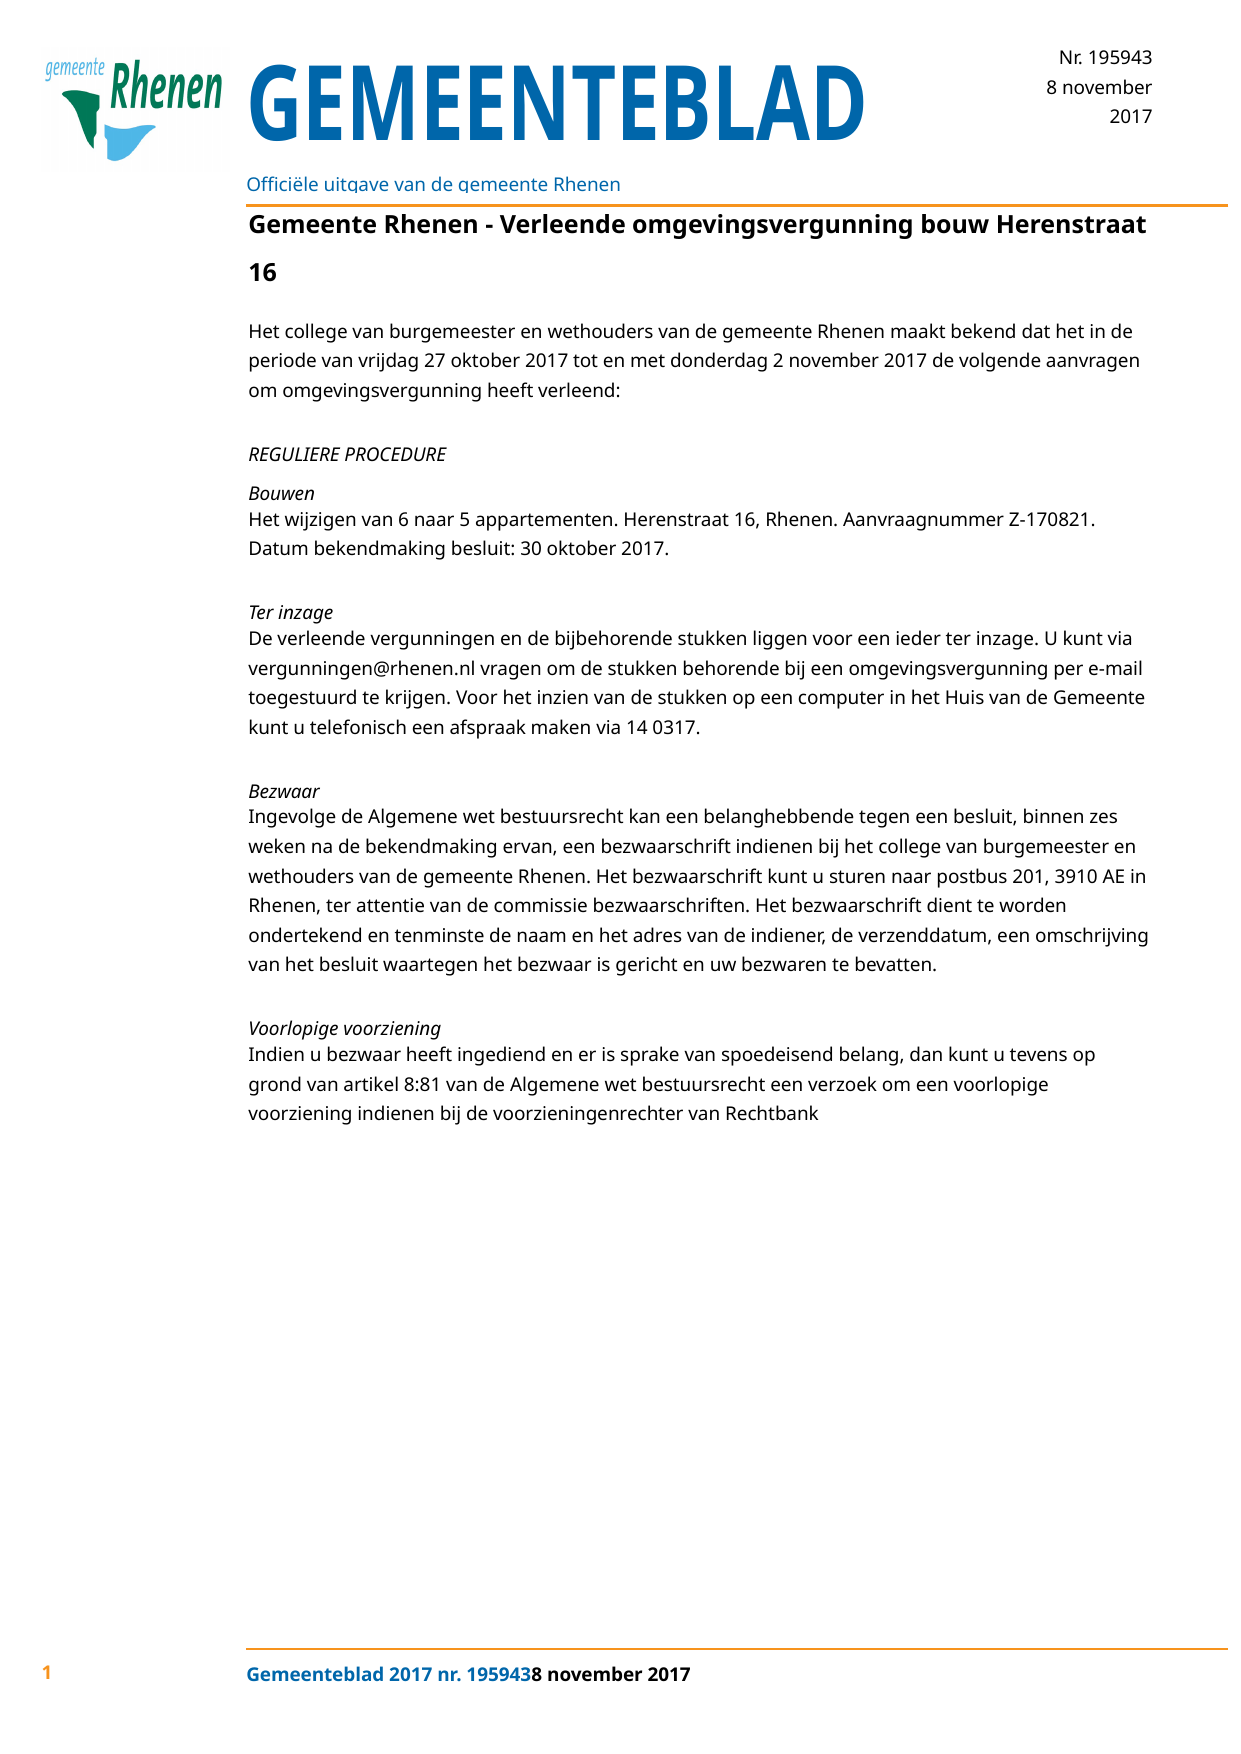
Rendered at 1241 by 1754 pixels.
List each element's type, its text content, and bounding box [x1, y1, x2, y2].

text Gemeente Rhenen - Verleende omgevingsvergunning bouw Herenstraat 16 [248, 207, 1152, 288]
text Ter inzage [248, 599, 1152, 625]
text Bouwen [248, 480, 1152, 506]
text Ingevolge de Algemene wet bestuursrecht kan een belanghebbende tegen een besluit, binnen zes weken na de bekendmaking ervan, een bezwaarschrift indienen bij het college van burgemeester en wethouders van de gemeente Rhenen. Het bezwaarschrift kunt u sturen naar postbus 201, 3910 AE in Rhenen, ter attentie van de commissie bezwaarschriften. Het bezwaarschrift dient te worden ondertekend en tenminste de naam en het adres van de indiener, de verzenddatum, een omschrijving van het besluit waartegen het bezwaar is gericht en uw bezwaren te bevatten. [248, 804, 1152, 977]
text Indien u bezwaar heeft ingediend en er is sprake van spoedeisend belang, dan kunt u tevens op grond van artikel 8:81 van de Algemene wet bestuursrecht een verzoek om een voorlopige voorziening indienen bij de voorzieningenrechter van Rechtbank [248, 1041, 1152, 1126]
text Voorlopige voorziening [248, 1016, 1152, 1041]
text Het college van burgemeester en wethouders van de gemeente Rhenen maakt bekend dat het in de periode van vrijdag 27 oktober 2017 tot en met donderdag 2 november 2017 de volgende aanvragen om omgevingsvergunning heeft verleend: [248, 318, 1152, 403]
text REGULIERE PROCEDURE [248, 441, 1152, 467]
text Het wijzigen van 6 naar 5 appartementen. Herenstraat 16, Rhenen. Aanvraagnummer Z-170821. Datum bekendmaking besluit: 30 oktober 2017. [248, 506, 1152, 561]
text De verleende vergunningen en de bijbehorende stukken liggen voor een ieder ter inzage. U kunt via vergunningen@rhenen.nl vragen om de stukken behorende bij een omgevingsvergunning per e-mail toegestuurd te krijgen. Voor het inzien van de stukken op een computer in het Huis van de Gemeente kunt u telefonisch een afspraak maken via 14 0317. [248, 625, 1152, 740]
picture [41, 47, 231, 172]
text Bezwaar [248, 778, 1152, 804]
